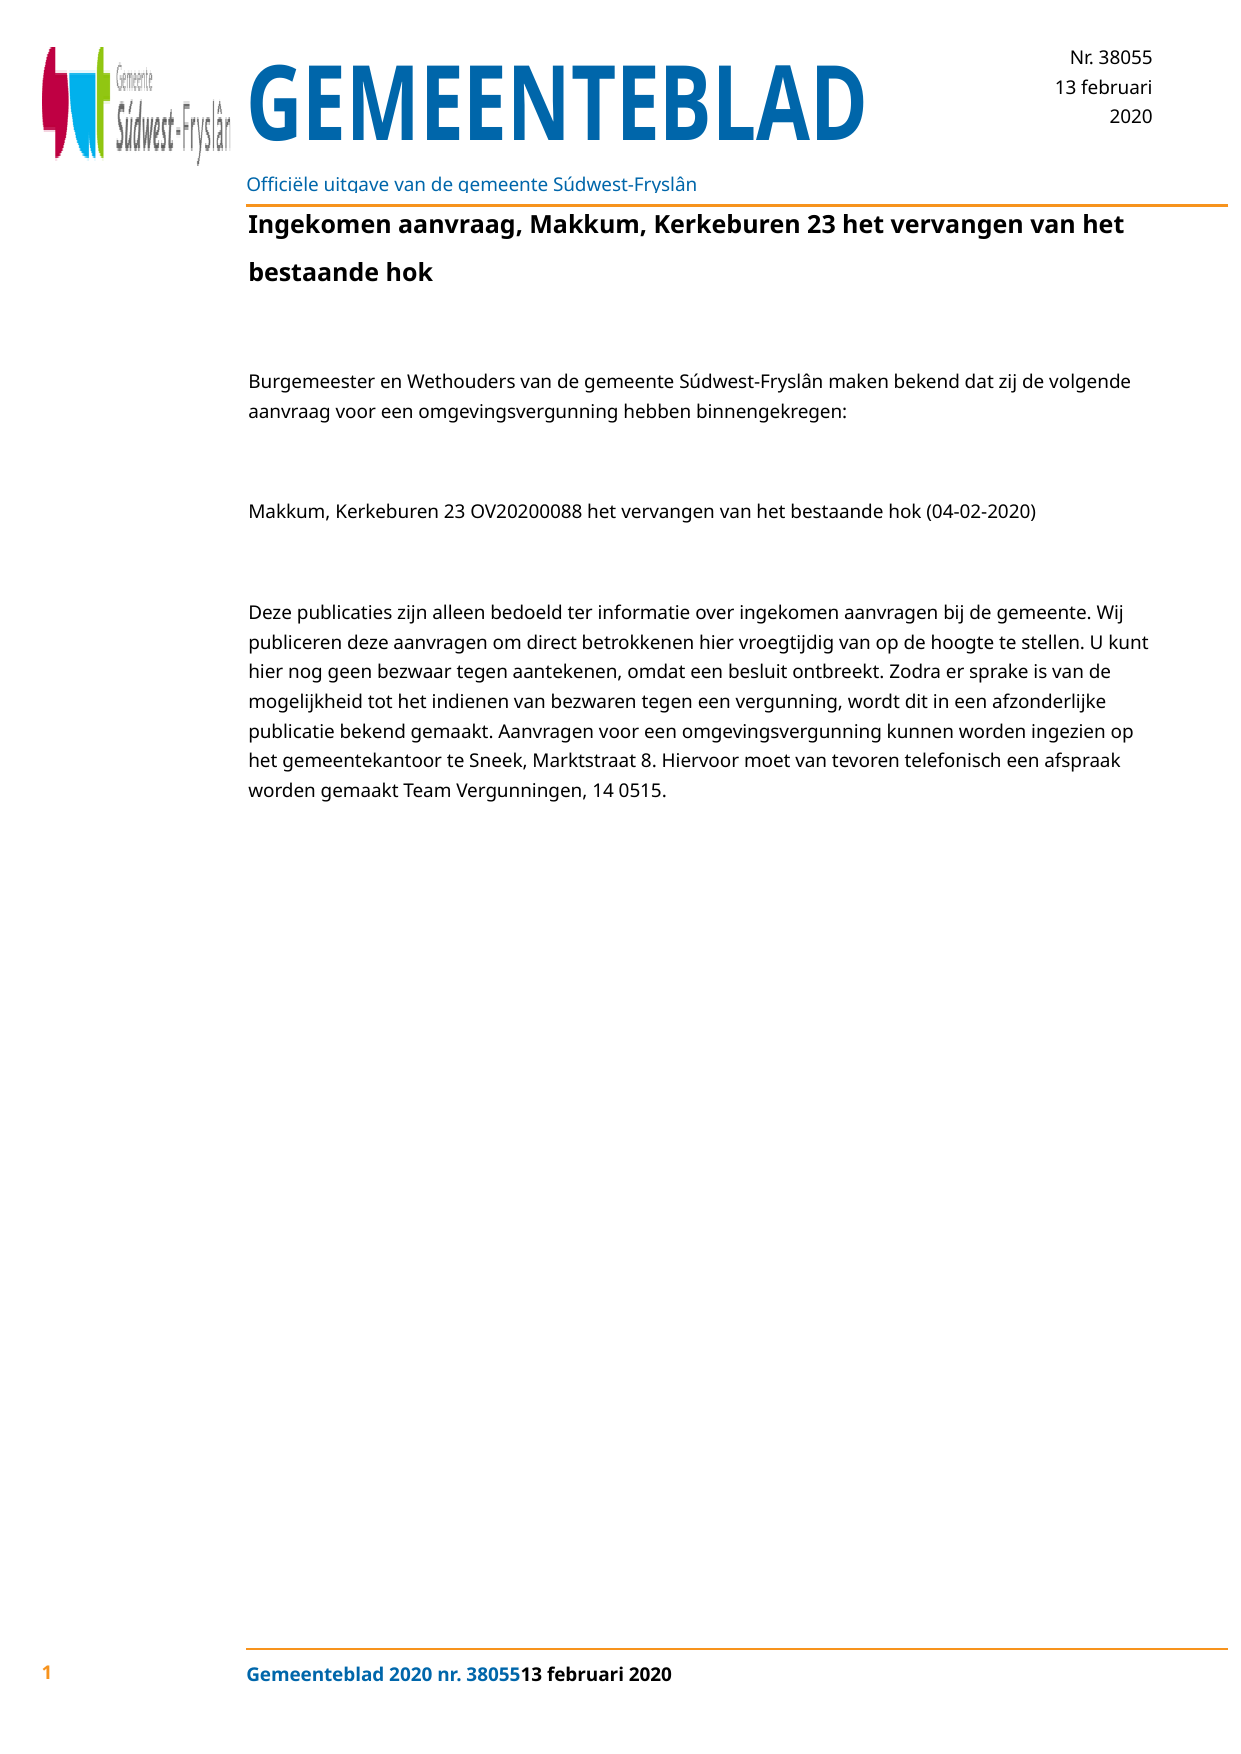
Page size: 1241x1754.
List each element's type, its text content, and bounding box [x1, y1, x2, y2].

text Ingekomen aanvraag, Makkum, Kerkeburen 23 het vervangen van het bestaande hok [248, 207, 1152, 288]
picture [41, 47, 231, 172]
text Makkum, Kerkeburen 23 OV20200088 het vervangen van het bestaande hok (04-02-2020) [248, 499, 1152, 524]
text Burgemeester en Wethouders van de gemeente Súdwest-Fryslân maken bekend dat zij de volgende aanvraag voor een omgevingsvergunning hebben binnengekregen: [248, 368, 1152, 424]
text Deze publicaties zijn alleen bedoeld ter informatie over ingekomen aanvragen bij de gemeente. Wij publiceren deze aanvragen om direct betrokkenen hier vroegtijdig van op de hoogte te stellen. U kunt hier nog geen bezwaar tegen aantekenen, omdat een besluit ontbreekt. Zodra er sprake is van de mogelijkheid tot het indienen van bezwaren tegen een vergunning, wordt dit in een afzonderlijke publicatie bekend gemaakt. Aanvragen voor een omgevingsvergunning kunnen worden ingezien op het gemeentekantoor te Sneek, Marktstraat 8. Hiervoor moet van tevoren telefonisch een afspraak worden gemaakt Team Vergunningen, 14 0515. [248, 599, 1152, 803]
